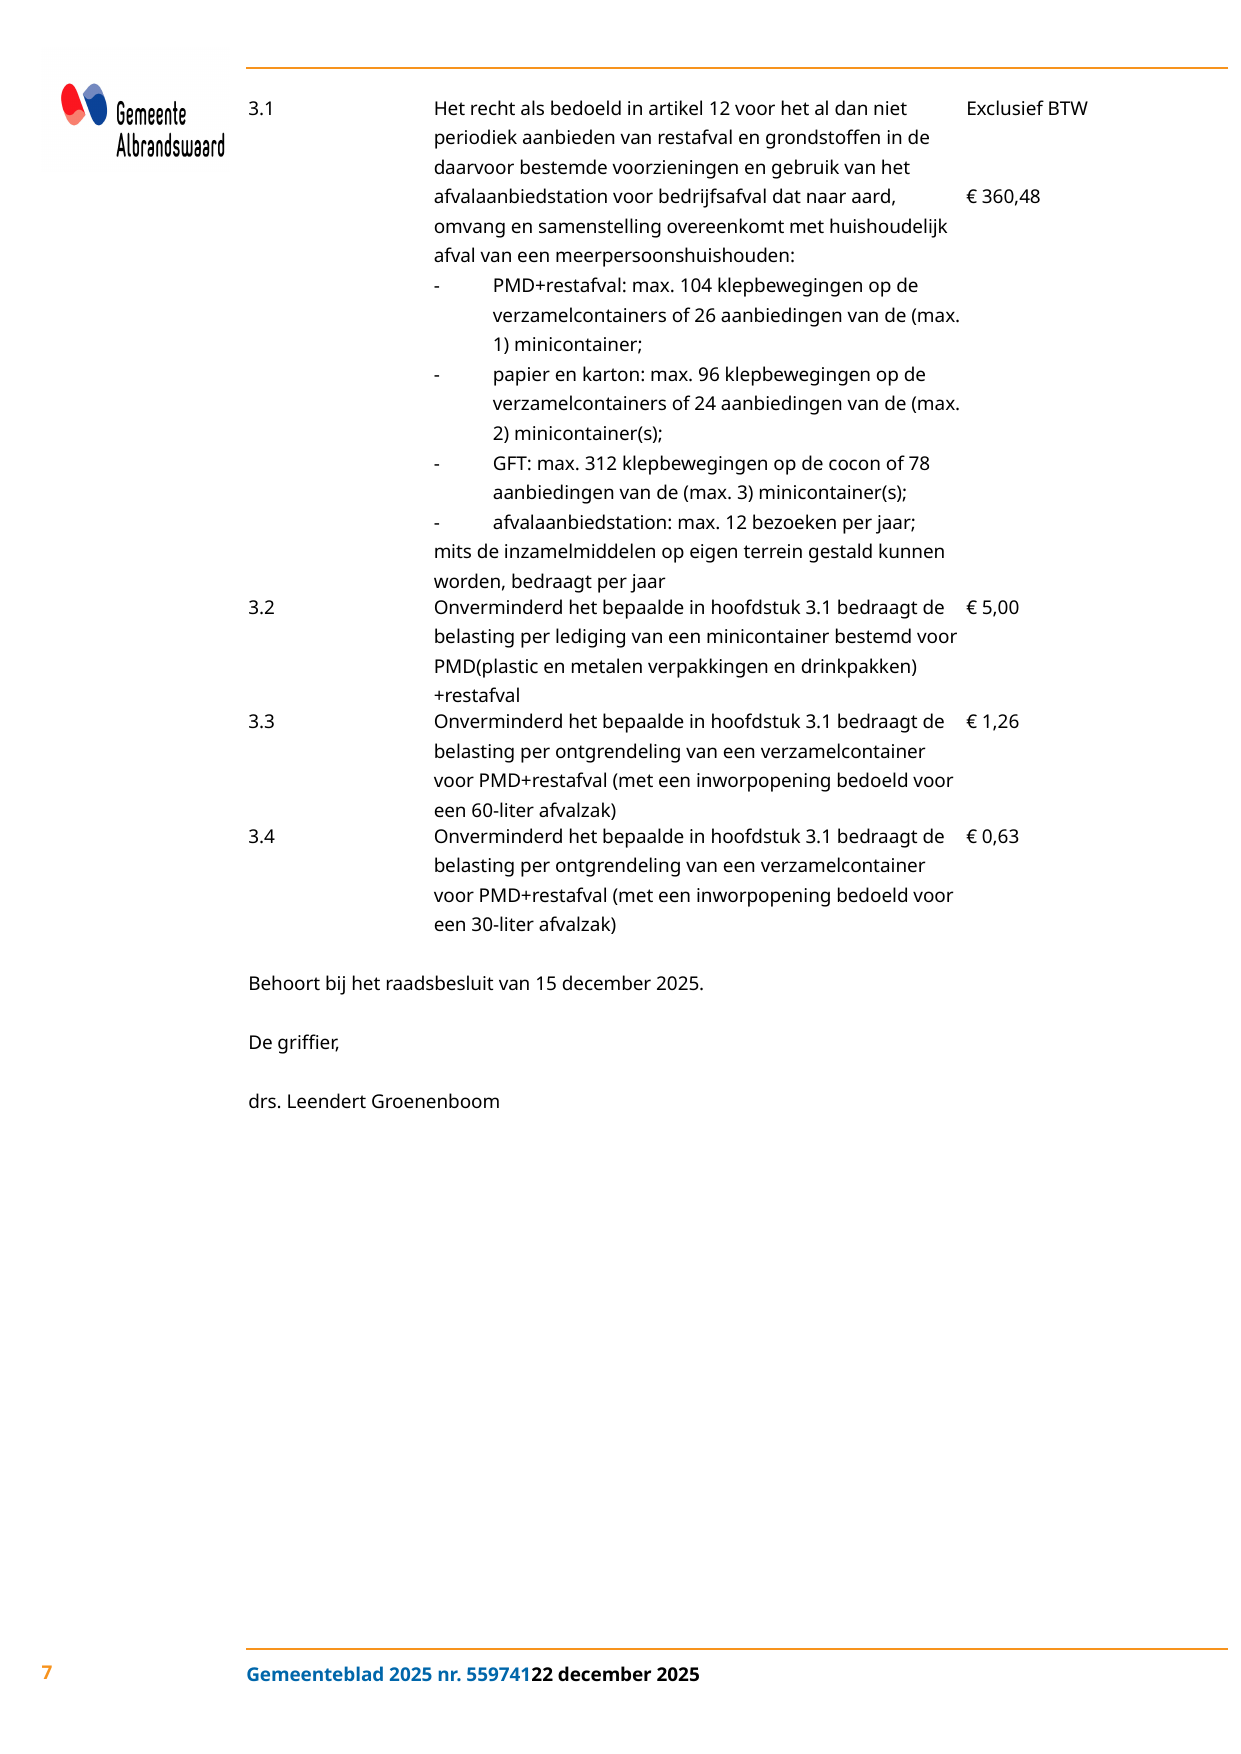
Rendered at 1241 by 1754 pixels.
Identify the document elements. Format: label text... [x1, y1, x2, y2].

table_cell Onverminderd het bepaalde in hoofdstuk 3.1 bedraagt de belasting per lediging van een minicontainer bestemd voor PMD(plastic en metalen verpakkingen en drinkpakken)+restafval [434, 594, 966, 708]
table_cell Onverminderd het bepaalde in hoofdstuk 3.1 bedraagt de belasting per ontgrendeling van een verzamelcontainer voor PMD+restafval (met een inworpopening bedoeld voor een 30-liter afvalzak) [434, 823, 966, 937]
table_cell € 1,26 [966, 708, 1152, 823]
table_header Het recht als bedoeld in artikel 12 voor het al dan niet periodiek aanbieden van restafval en grondstoffen in de daarvoor bestemde voorzieningen en gebruik van het afvalaanbiedstation voor bedrijfsafval dat naar aard, omvang en samenstelling overeenkomt met huishoudelijk afval van een meerpersoonshuishouden: PMD+restafval: max. 104 klepbewegingen op de verzamelcontainers of 26 aanbiedingen van de (max. 1) minicontainer; papier en karton: max. 96 klepbewegingen op de verzamelcontainers of 24 aanbiedingen van de (max. 2) minicontainer(s); GFT: max. 312 klepbewegingen op de cocon of 78 aanbiedingen van de (max. 3) minicontainer(s); afvalaanbiedstation: max. 12 bezoeken per jaar; mits de inzamelmiddelen op eigen terrein gestald kunnen worden, bedraagt per jaar [434, 95, 966, 594]
table_cell 3.2 [248, 594, 433, 708]
table_cell 3.4 [248, 823, 433, 937]
table_cell € 5,00 [966, 594, 1152, 708]
table_cell € 0,63 [966, 823, 1152, 937]
text De griffier, [248, 1029, 1152, 1055]
table_cell 3.3 [248, 708, 433, 823]
table_header 3.1 [248, 95, 433, 594]
text Behoort bij het raadsbesluit van 15 december 2025. [248, 970, 1152, 996]
picture [41, 47, 231, 172]
table_cell Onverminderd het bepaalde in hoofdstuk 3.1 bedraagt de belasting per ontgrendeling van een verzamelcontainer voor PMD+restafval (met een inworpopening bedoeld voor een 60-liter afvalzak) [434, 708, 966, 823]
table_header Exclusief BTW € 360,48 [966, 95, 1152, 594]
text drs. Leendert Groenenboom [248, 1088, 1152, 1114]
